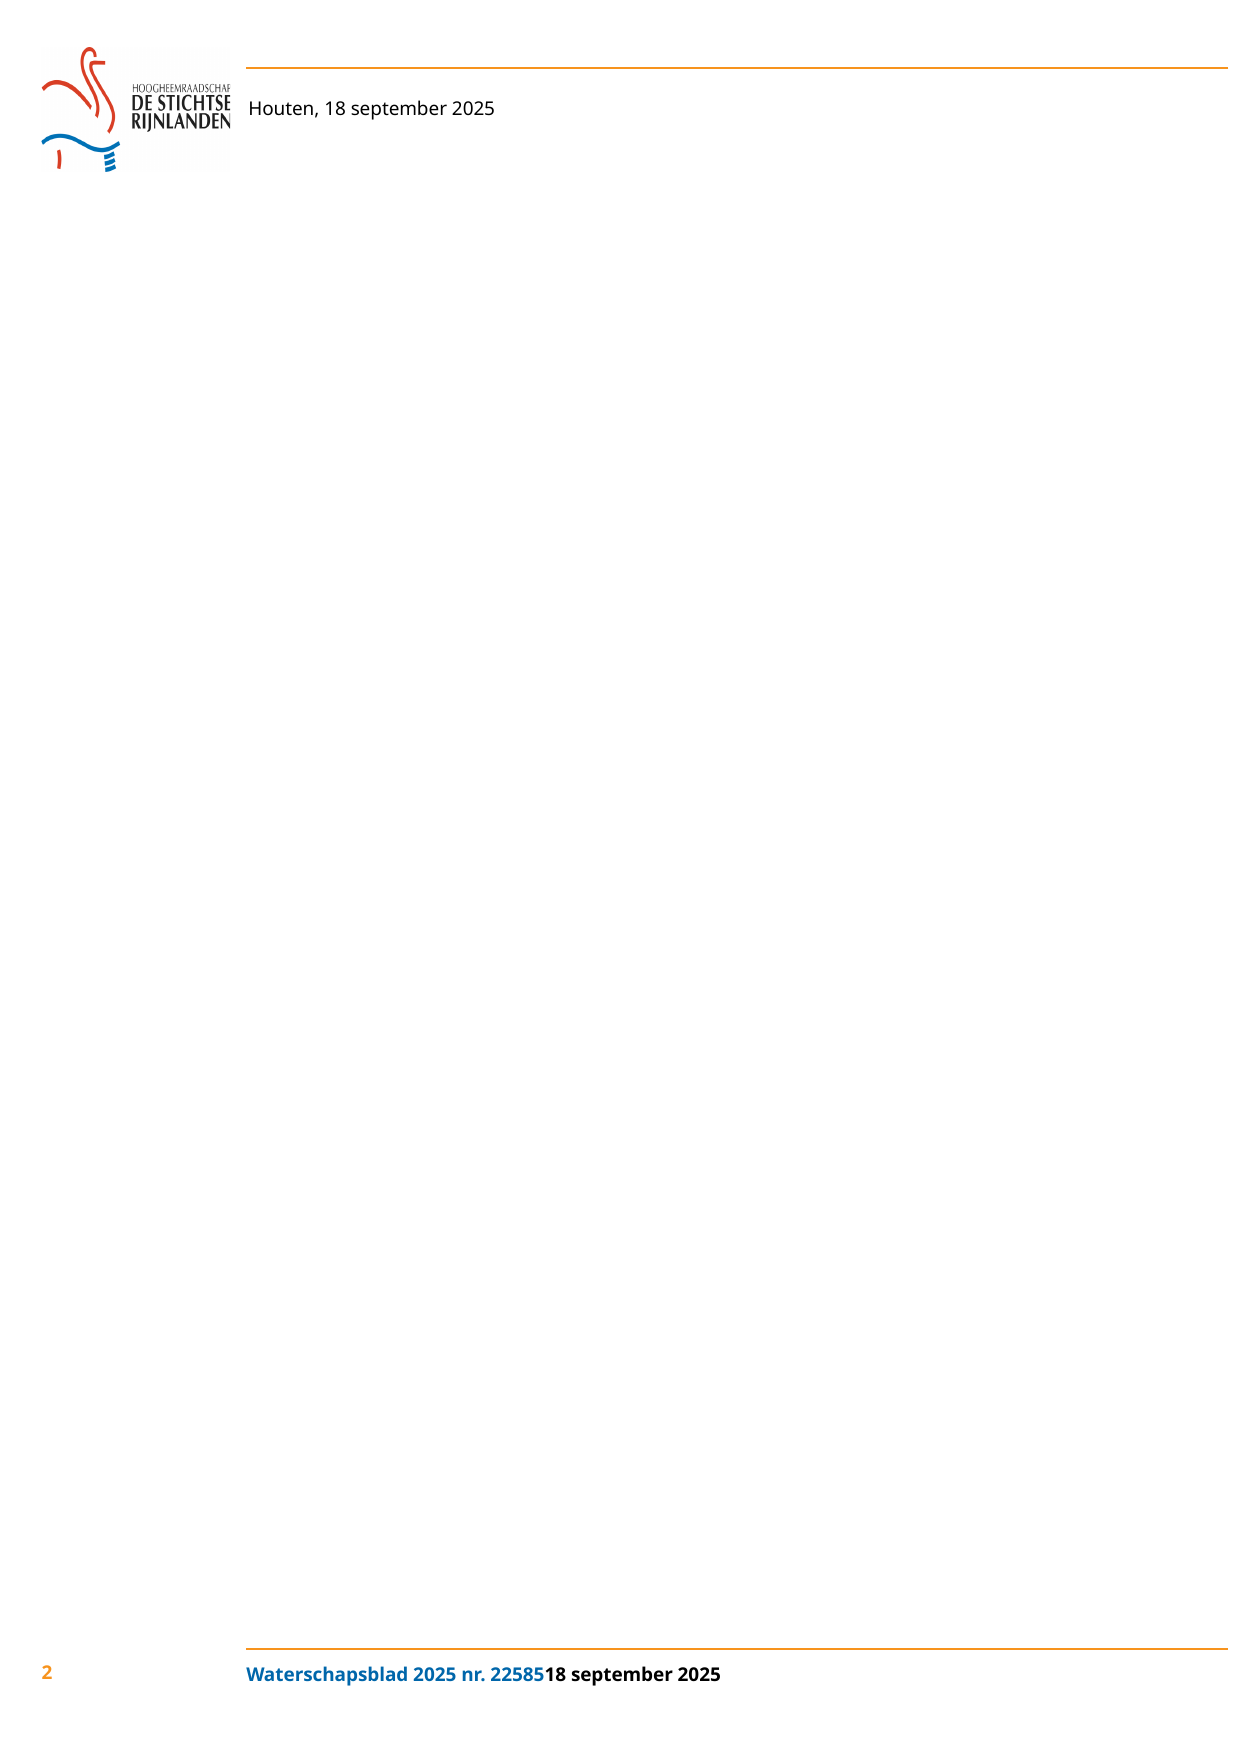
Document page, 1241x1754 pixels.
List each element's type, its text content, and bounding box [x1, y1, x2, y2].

text Houten, 18 september 2025 [248, 95, 1152, 121]
picture [41, 47, 231, 172]
